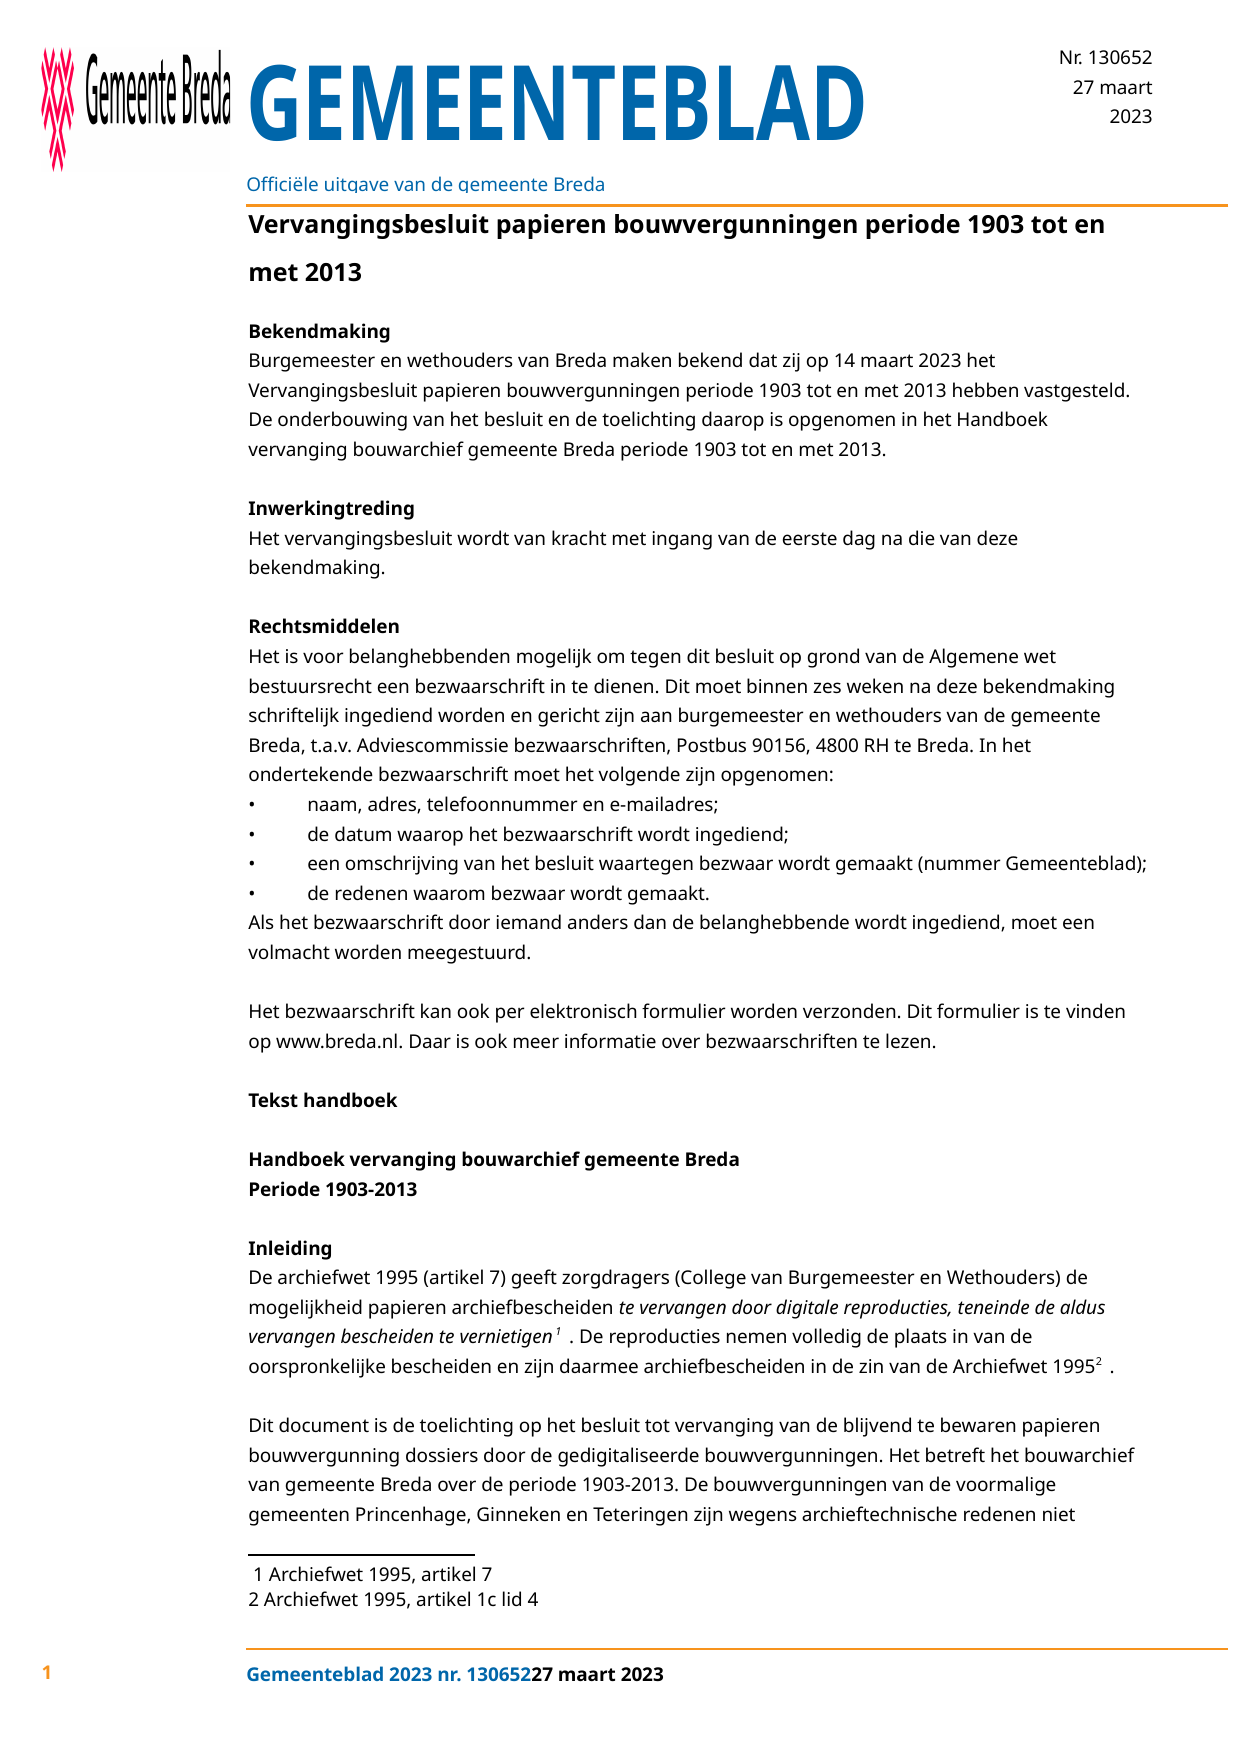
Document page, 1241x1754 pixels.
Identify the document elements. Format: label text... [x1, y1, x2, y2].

text Inleiding [248, 1235, 1152, 1261]
text Het bezwaarschrift kan ook per elektronisch formulier worden verzonden. Dit formulier is te vinden op www.breda.nl. Daar is ook meer informatie over bezwaarschriften te lezen. [248, 998, 1152, 1054]
text Als het bezwaarschrift door iemand anders dan de belanghebbende wordt ingediend, moet een volmacht worden meegestuurd. [248, 909, 1152, 965]
text Archiefwet 1995, artikel 1c lid 4 [248, 1586, 1152, 1612]
text Dit document is de toelichting op het besluit tot vervanging van de blijvend te bewaren papieren bouwvergunning dossiers door de gedigitaliseerde bouwvergunningen. Het betreft het bouwarchief van gemeente Breda over de periode 1903-2013. De bouwvergunningen van de voormalige gemeenten Princenhage, Ginneken en Teteringen zijn wegens archieftechnische redenen niet [248, 1412, 1152, 1527]
text Tekst handboek [248, 1087, 1152, 1113]
list de datum waarop het bezwaarschrift wordt ingediend; [248, 821, 1152, 847]
text Periode 1903-2013 [248, 1176, 1152, 1202]
text Bekendmaking [248, 318, 1152, 344]
text Handboek vervanging bouwarchief gemeente Breda [248, 1146, 1152, 1172]
list de redenen waarom bezwaar wordt gemaakt. [248, 880, 1152, 906]
text De archiefwet 1995 (artikel 7) geeft zorgdragers (College van Burgemeester en Wethouders) de mogelijkheid papieren archiefbescheiden te vervangen door digitale reproducties, teneinde de aldus vervangen bescheiden te vernietigen . De reproducties nemen volledig de plaats in van de oorspronkelijke bescheiden en zijn daarmee archiefbescheiden in de zin van de Archiefwet 1995 . [248, 1264, 1152, 1379]
picture [41, 47, 231, 172]
text Vervangingsbesluit papieren bouwvergunningen periode 1903 tot en met 2013 [248, 207, 1152, 288]
text Archiefwet 1995, artikel 7 [248, 1561, 1152, 1586]
list een omschrijving van het besluit waartegen bezwaar wordt gemaakt (nummer Gemeenteblad); [248, 850, 1152, 876]
text Burgemeester en wethouders van Breda maken bekend dat zij op 14 maart 2023 het Vervangingsbesluit papieren bouwvergunningen periode 1903 tot en met 2013 hebben vastgesteld. De onderbouwing van het besluit en de toelichting daarop is opgenomen in het Handboek vervanging bouwarchief gemeente Breda periode 1903 tot en met 2013. [248, 347, 1152, 462]
text Het vervangingsbesluit wordt van kracht met ingang van de eerste dag na die van deze bekendmaking. [248, 525, 1152, 580]
list naam, adres, telefoonnummer en e-mailadres; [248, 791, 1152, 817]
text Rechtsmiddelen [248, 614, 1152, 639]
text Inwerkingtreding [248, 495, 1152, 521]
text Het is voor belanghebbenden mogelijk om tegen dit besluit op grond van de Algemene wet bestuursrecht een bezwaarschrift in te dienen. Dit moet binnen zes weken na deze bekendmaking schriftelijk ingediend worden en gericht zijn aan burgemeester en wethouders van de gemeente Breda, t.a.v. Adviescommissie bezwaarschriften, Postbus 90156, 4800 RH te Breda. In het ondertekende bezwaarschrift moet het volgende zijn opgenomen: [248, 643, 1152, 787]
